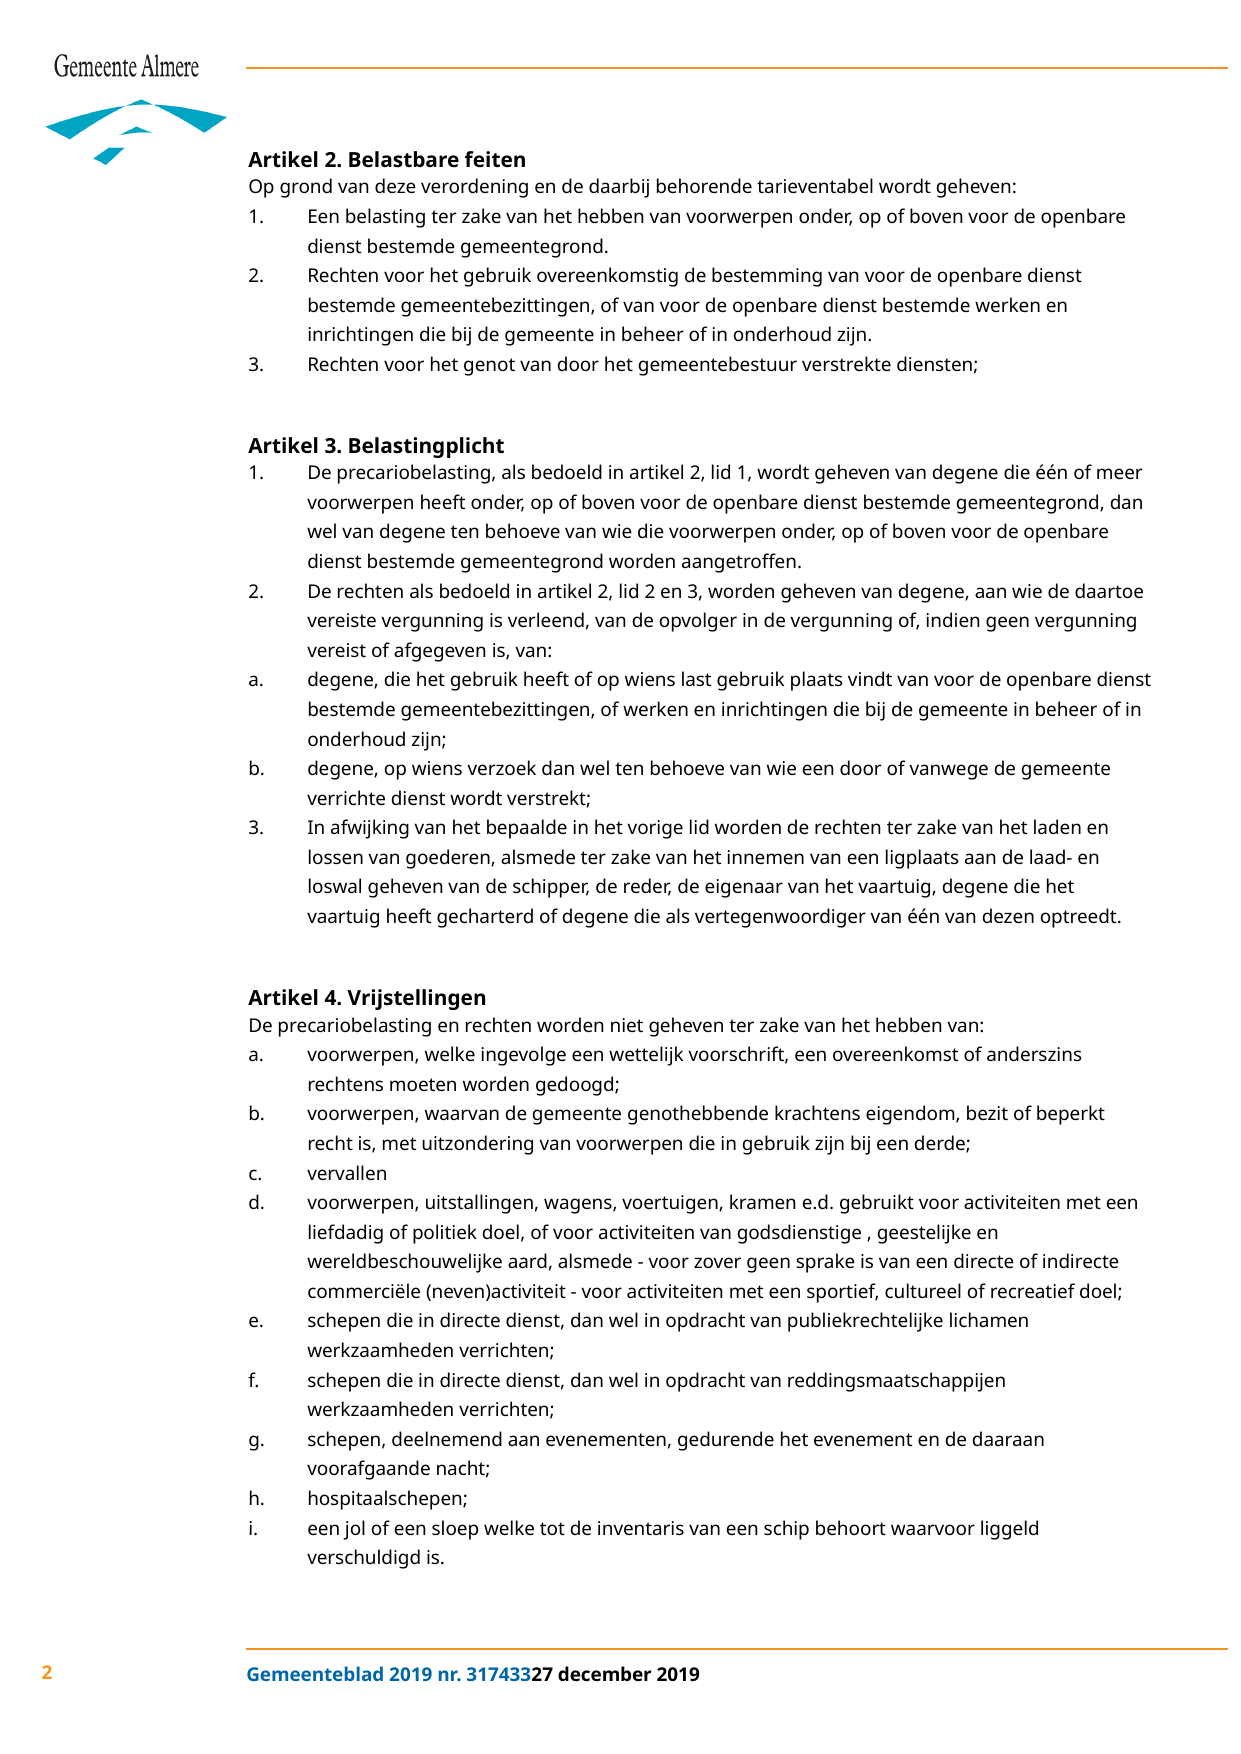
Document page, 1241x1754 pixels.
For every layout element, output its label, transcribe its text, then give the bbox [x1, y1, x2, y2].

list voorwerpen, welke ingevolge een wettelijk voorschrift, een overeenkomst of anderszins rechtens moeten worden gedoogd; [248, 1041, 1152, 1097]
list Rechten voor het genot van door het gemeentebestuur verstrekte diensten; [248, 351, 1152, 377]
text Artikel 4. Vrijstellingen [248, 983, 1152, 1012]
list Rechten voor het gebruik overeenkomstig de bestemming van voor de openbare dienst bestemde gemeentebezittingen, of van voor de openbare dienst bestemde werken en inrichtingen die bij de gemeente in beheer of in onderhoud zijn. [248, 262, 1152, 347]
list hospitaalschepen; [248, 1485, 1152, 1511]
text De precariobelasting en rechten worden niet geheven ter zake van het hebben van: [248, 1012, 1152, 1037]
list degene, op wiens verzoek dan wel ten behoeve van wie een door of vanwege de gemeente verrichte dienst wordt verstrekt; [248, 755, 1152, 811]
list schepen die in directe dienst, dan wel in opdracht van publiekrechtelijke lichamen werkzaamheden verrichten; [248, 1308, 1152, 1363]
list vervallen [248, 1160, 1152, 1185]
list De precariobelasting, als bedoeld in artikel 2, lid 1, wordt geheven van degene die één of meer voorwerpen heeft onder, op of boven voor de openbare dienst bestemde gemeentegrond, dan wel van degene ten behoeve van wie die voorwerpen onder, op of boven voor de openbare dienst bestemde gemeentegrond worden aangetroffen. [248, 459, 1152, 574]
list schepen die in directe dienst, dan wel in opdracht van reddingsmaatschappijen werkzaamheden verrichten; [248, 1367, 1152, 1422]
list voorwerpen, uitstallingen, wagens, voertuigen, kramen e.d. gebruikt voor activiteiten met een liefdadig of politiek doel, of voor activiteiten van godsdienstige , geestelijke en wereldbeschouwelijke aard, alsmede - voor zover geen sprake is van een directe of indirecte commerciële (neven)activiteit - voor activiteiten met een sportief, cultureel of recreatief doel; [248, 1189, 1152, 1304]
list voorwerpen, waarvan de gemeente genothebbende krachtens eigendom, bezit of beperkt recht is, met uitzondering van voorwerpen die in gebruik zijn bij een derde; [248, 1101, 1152, 1156]
list degene, die het gebruik heeft of op wiens last gebruik plaats vindt van voor de openbare dienst bestemde gemeentebezittingen, of werken en inrichtingen die bij de gemeente in beheer of in onderhoud zijn; [248, 667, 1152, 752]
list schepen, deelnemend aan evenementen, gedurende het evenement en de daaraan voorafgaande nacht; [248, 1426, 1152, 1481]
list een jol of een sloep welke tot de inventaris van een schip behoort waarvoor liggeld verschuldigd is. [248, 1515, 1152, 1570]
text Artikel 3. Belastingplicht [248, 431, 1152, 459]
text Op grond van deze verordening en de daarbij behorende tarieventabel wordt geheven: [248, 174, 1152, 199]
list In afwijking van het bepaalde in het vorige lid worden de rechten ter zake van het laden en lossen van goederen, alsmede ter zake van het innemen van een ligplaats aan de laad- en loswal geheven van de schipper, de reder, de eigenaar van het vaartuig, degene die het vaartuig heeft gecharterd of degene die als vertegenwoordiger van één van dezen optreedt. [248, 814, 1152, 929]
text Artikel 2. Belastbare feiten [248, 145, 1152, 174]
list Een belasting ter zake van het hebben van voorwerpen onder, op of boven voor de openbare dienst bestemde gemeentegrond. [248, 203, 1152, 258]
list De rechten als bedoeld in artikel 2, lid 2 en 3, worden geheven van degene, aan wie de daartoe vereiste vergunning is verleend, van de opvolger in de vergunning of, indien geen vergunning vereist of afgegeven is, van: [248, 578, 1152, 663]
picture [41, 47, 231, 172]
